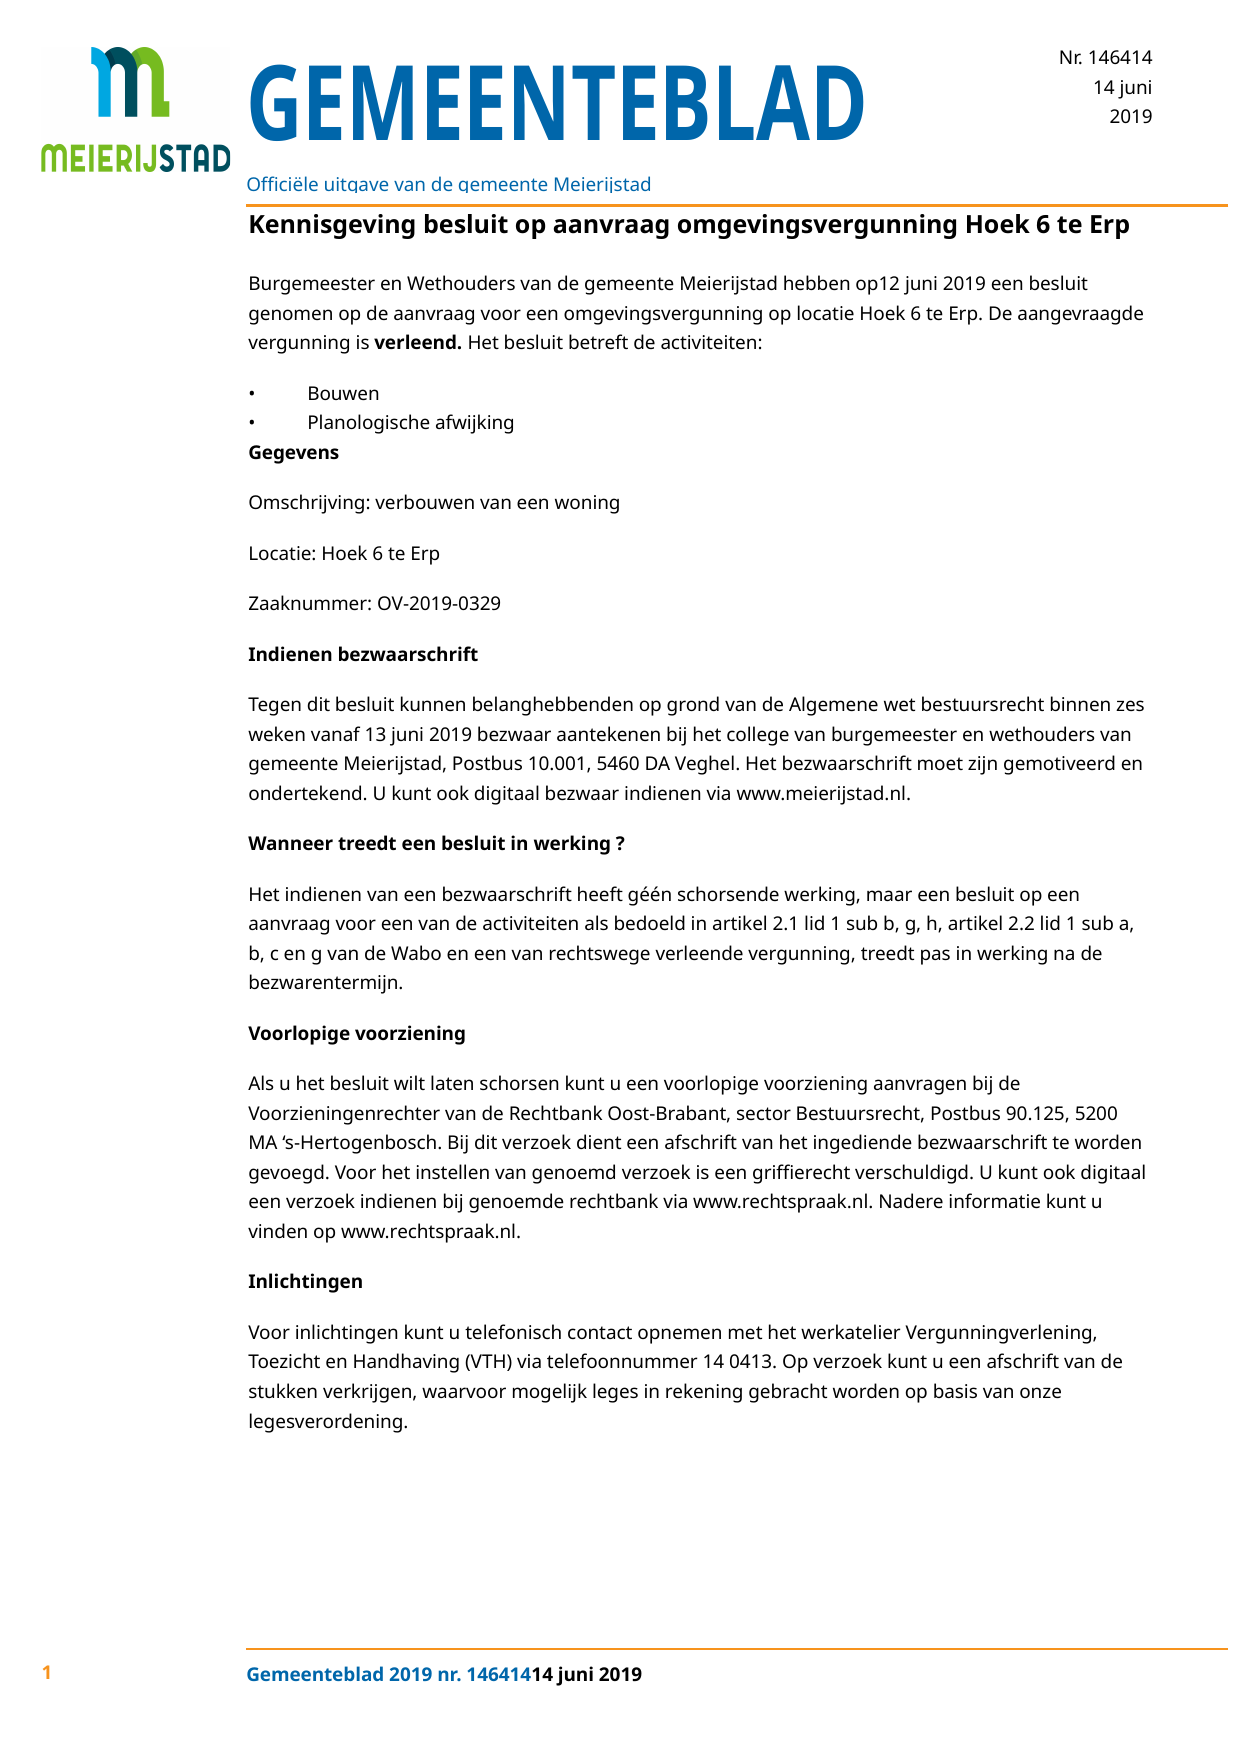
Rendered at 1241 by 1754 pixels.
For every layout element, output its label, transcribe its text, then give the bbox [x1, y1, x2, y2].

text Kennisgeving besluit op aanvraag omgevingsvergunning Hoek 6 te Erp [248, 207, 1152, 241]
picture [41, 47, 231, 172]
list Planologische afwijking [248, 409, 1152, 435]
text Burgemeester en Wethouders van de gemeente Meierijstad hebben op12 juni 2019 een besluit genomen op de aanvraag voor een omgevingsvergunning op locatie Hoek 6 te Erp. De aangevraagde vergunning is verleend. Het besluit betreft de activiteiten: [248, 270, 1152, 355]
text Als u het besluit wilt laten schorsen kunt u een voorlopige voorziening aanvragen bij de Voorzieningenrechter van de Rechtbank Oost-Brabant, sector Bestuursrecht, Postbus 90.125, 5200 MA ‘s-Hertogenbosch. Bij dit verzoek dient een afschrift van het ingediende bezwaarschrift te worden gevoegd. Voor het instellen van genoemd verzoek is een griffierecht verschuldigd. U kunt ook digitaal een verzoek indienen bij genoemde rechtbank via www.rechtspraak.nl. Nadere informatie kunt u vinden op www.rechtspraak.nl. [248, 1070, 1152, 1244]
text Omschrijving: verbouwen van een woning [248, 489, 1152, 515]
text Locatie: Hoek 6 te Erp [248, 540, 1152, 566]
text Inlichtingen [248, 1269, 1152, 1294]
text Voorlopige voorziening [248, 1020, 1152, 1046]
text Gegevens [248, 439, 1152, 465]
text Tegen dit besluit kunnen belanghebbenden op grond van de Algemene wet bestuursrecht binnen zes weken vanaf 13 juni 2019 bezwaar aantekenen bij het college van burgemeester en wethouders van gemeente Meierijstad, Postbus 10.001, 5460 DA Veghel. Het bezwaarschrift moet zijn gemotiveerd en ondertekend. U kunt ook digitaal bezwaar indienen via www.meierijstad.nl. [248, 691, 1152, 806]
text Het indienen van een bezwaarschrift heeft géén schorsende werking, maar een besluit op een aanvraag voor een van de activiteiten als bedoeld in artikel 2.1 lid 1 sub b, g, h, artikel 2.2 lid 1 sub a, b, c en g van de Wabo en een van rechtswege verleende vergunning, treedt pas in werking na de bezwarentermijn. [248, 881, 1152, 995]
list Bouwen [248, 380, 1152, 406]
text Wanneer treedt een besluit in werking ? [248, 830, 1152, 856]
text Voor inlichtingen kunt u telefonisch contact opnemen met het werkatelier Vergunningverlening, Toezicht en Handhaving (VTH) via telefoonnummer 14 0413. Op verzoek kunt u een afschrift van de stukken verkrijgen, waarvoor mogelijk leges in rekening gebracht worden op basis van onze legesverordening. [248, 1319, 1152, 1433]
text Indienen bezwaarschrift [248, 641, 1152, 666]
text Zaaknummer: OV-2019-0329 [248, 590, 1152, 616]
